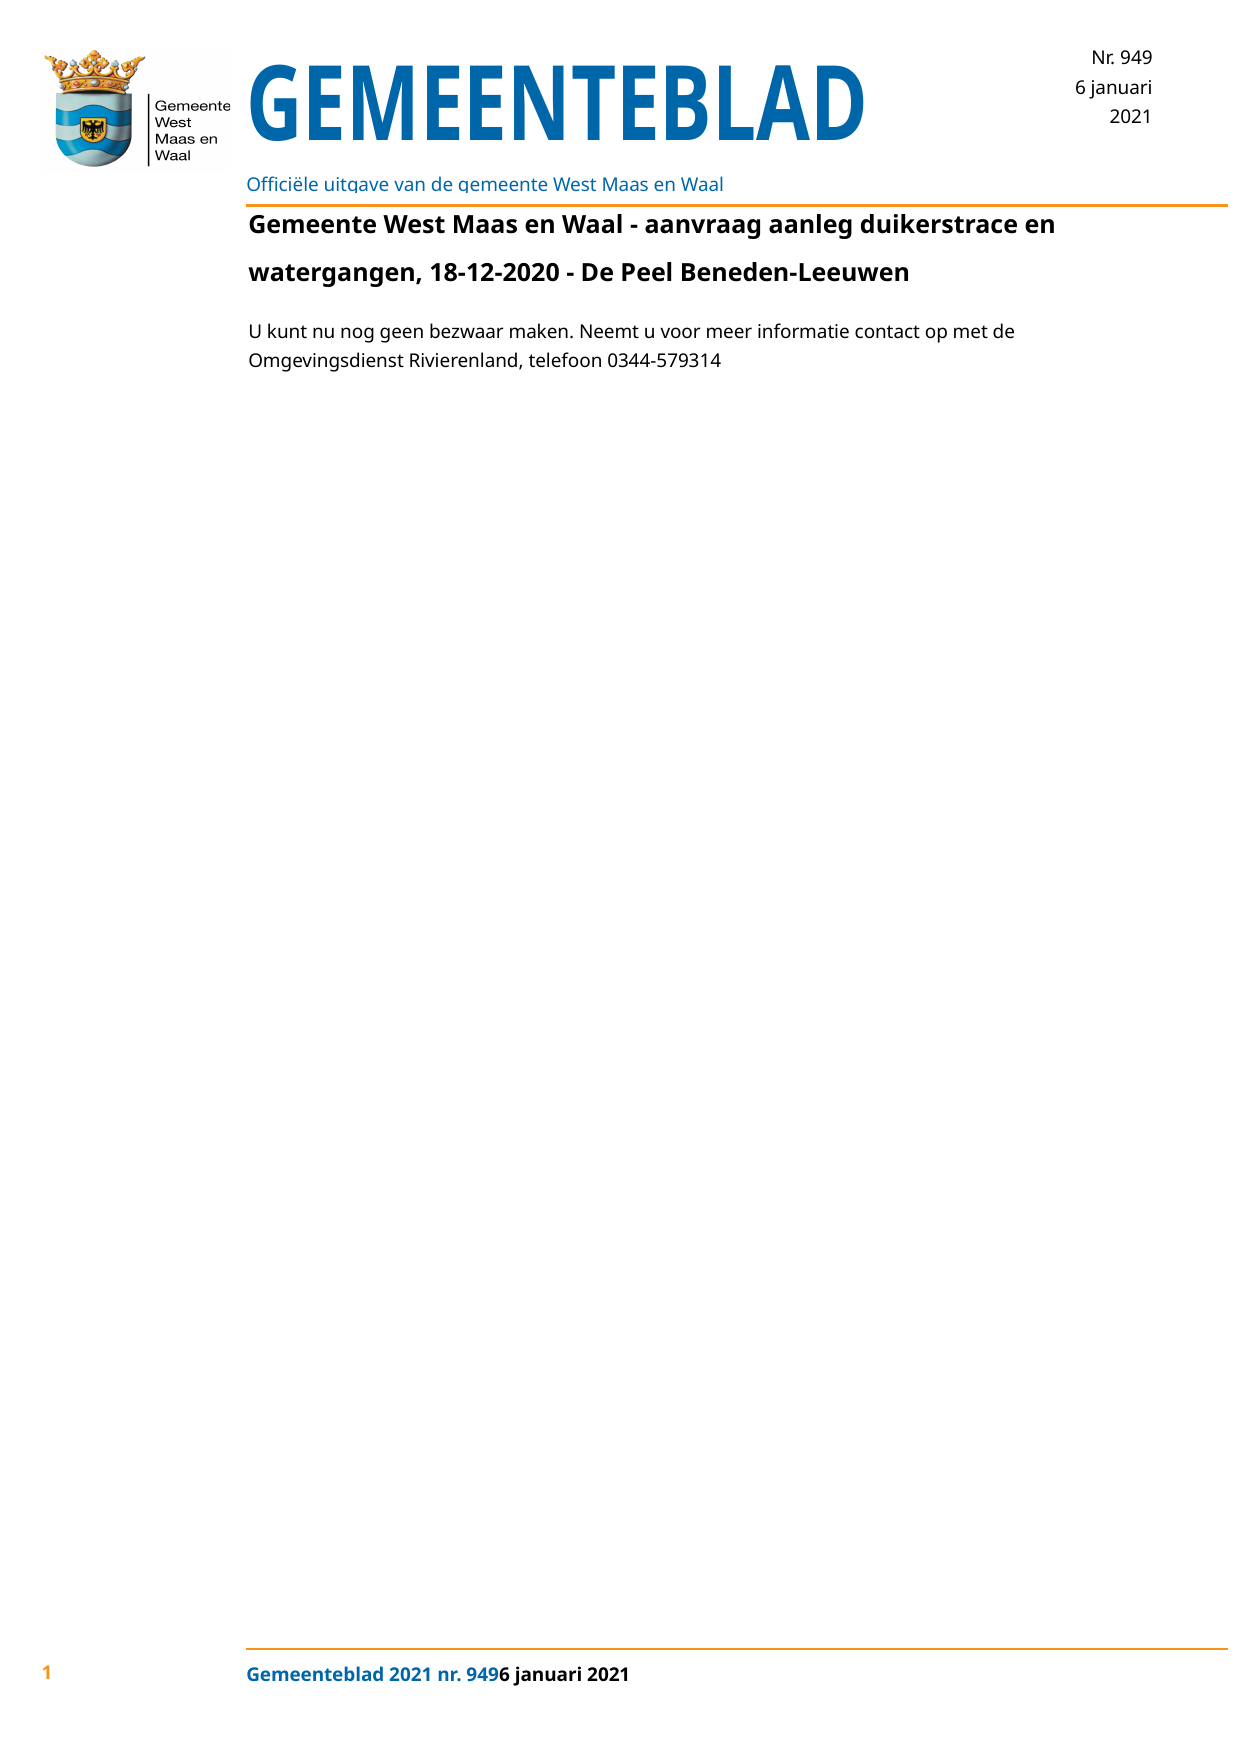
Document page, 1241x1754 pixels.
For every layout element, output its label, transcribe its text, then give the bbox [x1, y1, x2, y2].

text U kunt nu nog geen bezwaar maken. Neemt u voor meer informatie contact op met de Omgevingsdienst Rivierenland, telefoon 0344-579314 [248, 318, 1152, 373]
picture [41, 47, 231, 172]
text Gemeente West Maas en Waal - aanvraag aanleg duikerstrace en watergangen, 18-12-2020 - De Peel Beneden-Leeuwen [248, 207, 1152, 288]
